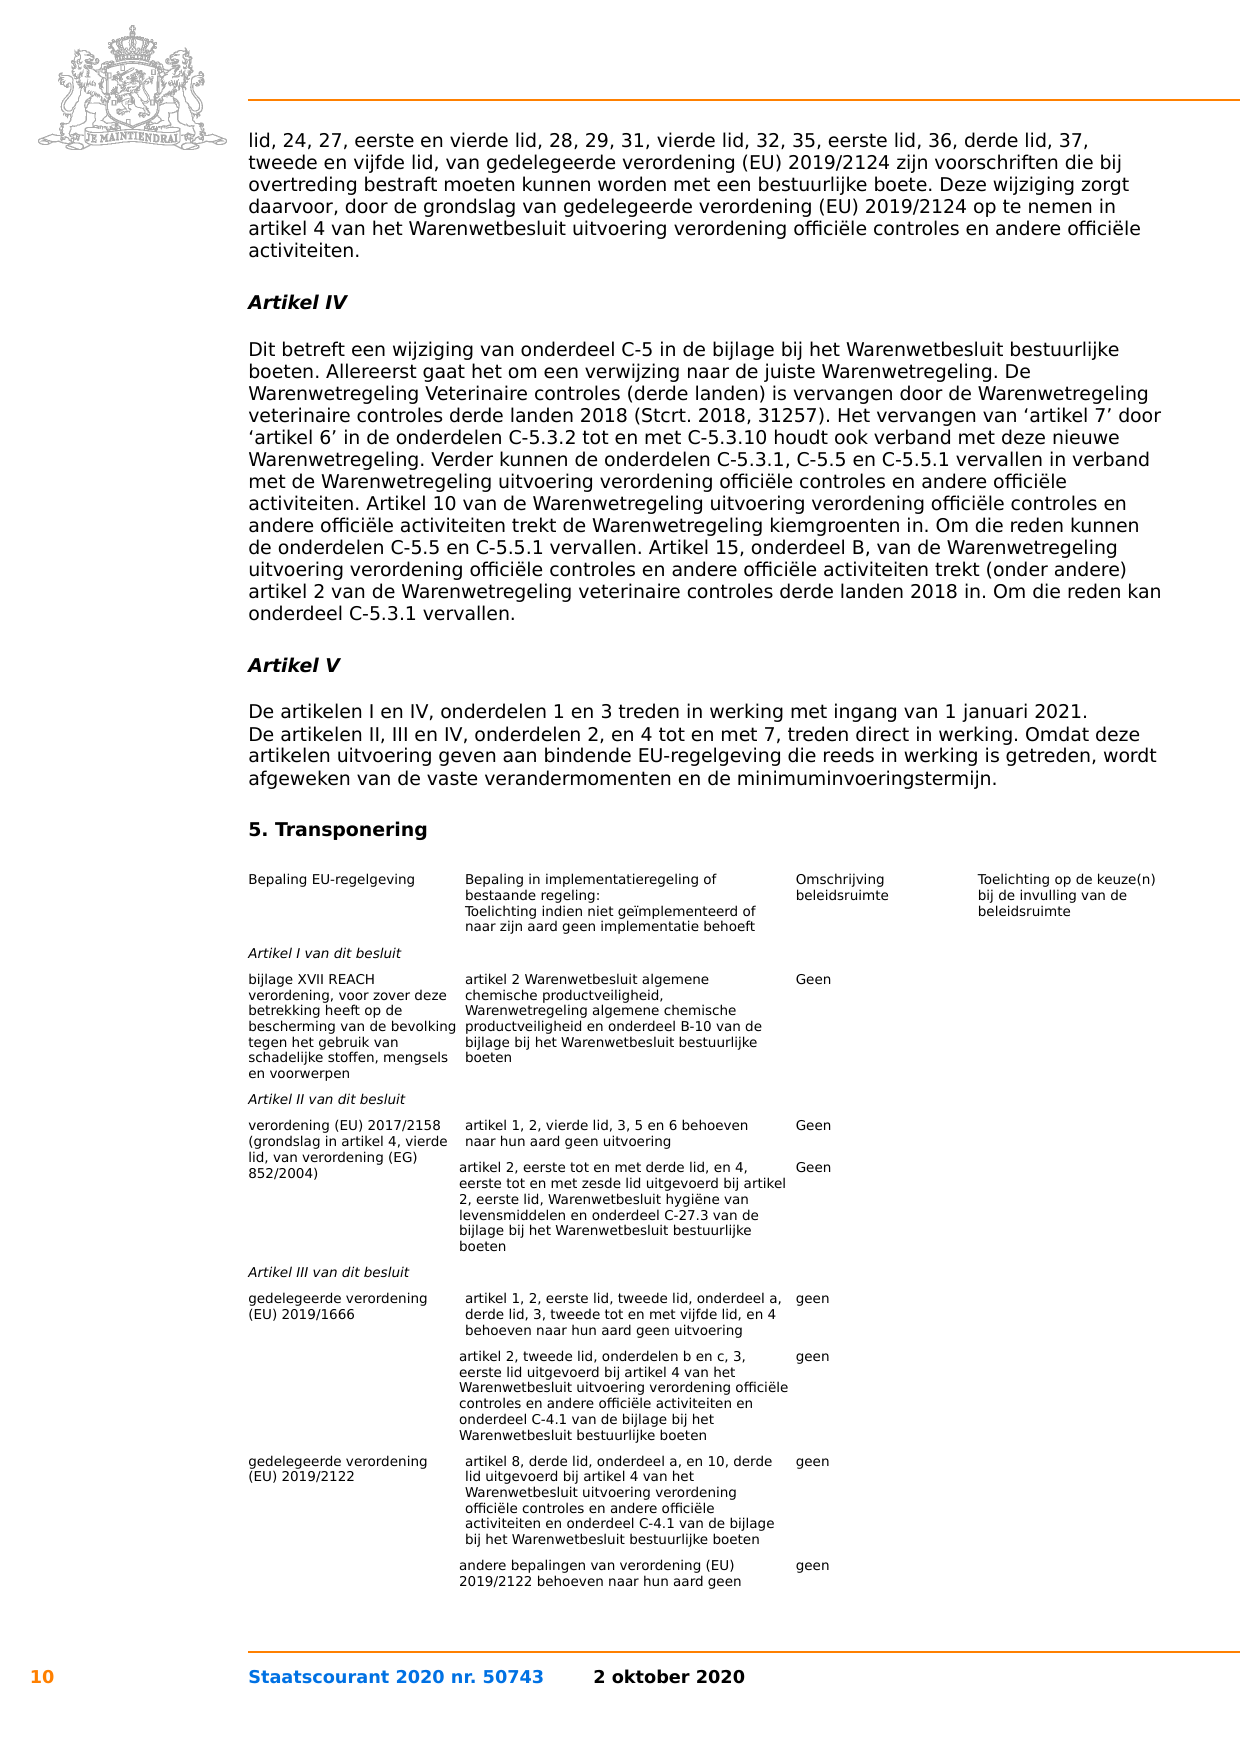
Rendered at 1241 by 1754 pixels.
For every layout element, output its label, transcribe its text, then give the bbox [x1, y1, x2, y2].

picture [38, 25, 227, 150]
subtitle Artikel IV [248, 292, 1163, 314]
table_cell [972, 1344, 1163, 1448]
table_cell bijlage XVII REACH verordening, voor zover deze betrekking heeft op de bescherming van de bevolking tegen het gebruik van schadelijke stoffen, mengsels en voorwerpen [248, 967, 459, 1086]
table_cell Geen [790, 1155, 972, 1259]
table_cell artikel 2 Warenwetbesluit algemene chemische productveiligheid, Warenwetregeling algemene chemische productveiligheid en onderdeel B-10 van de bijlage bij het Warenwetbesluit bestuurlijke boeten [459, 967, 789, 1086]
table_cell [972, 1286, 1163, 1343]
table_cell Artikel III van dit besluit [248, 1260, 1163, 1285]
table_header Omschrijving beleidsruimte [790, 868, 972, 940]
table_cell [972, 1114, 1163, 1154]
table_cell [972, 967, 1163, 1086]
table_cell [972, 1554, 1163, 1594]
table_cell gedelegeerde verordening (EU) 2019/2122 [248, 1449, 459, 1594]
table_cell verordening (EU) 2017/2158 (grondslag in artikel 4, vierde lid, van verordening (EG) 852/2004) [248, 1114, 459, 1259]
table_cell geen [790, 1344, 972, 1448]
table_cell [972, 1155, 1163, 1259]
text De artikelen I en IV, onderdelen 1 en 3 treden in werking met ingang van 1 januari 2021. [248, 701, 1163, 723]
table_cell geen [790, 1286, 972, 1343]
table_cell Artikel II van dit besluit [248, 1088, 1163, 1112]
table_header Bepaling EU-regelgeving [248, 868, 459, 940]
table_header Toelichting op de keuze(n) bij de invulling van de beleidsruimte [972, 868, 1163, 940]
table_cell Geen [790, 1114, 972, 1154]
table_cell gedelegeerde verordening (EU) 2019/1666 [248, 1286, 459, 1448]
subtitle 5. Transponering [248, 819, 1163, 841]
table_cell [972, 1449, 1163, 1552]
table_cell geen [790, 1554, 972, 1594]
table_cell artikel 1, 2, eerste lid, tweede lid, onderdeel a, derde lid, 3, tweede tot en met vijfde lid, en 4 behoeven naar hun aard geen uitvoering [459, 1286, 789, 1343]
text Dit betreft een wijziging van onderdeel C-5 in de bijlage bij het Warenwetbesluit bestuurlijke boeten. Allereerst gaat het om een verwijzing naar de juiste Warenwetregeling. De Warenwetregeling Veterinaire controles (derde landen) is vervangen door de Warenwetregeling veterinaire controles derde landen 2018 (Stcrt. 2018, 31257). Het vervangen van ‘artikel 7’ door ‘artikel 6’ in de onderdelen C-5.3.2 tot en met C-5.3.10 houdt ook verband met deze nieuwe Warenwetregeling. Verder kunnen de onderdelen C-5.3.1, C-5.5 en C-5.5.1 vervallen in verband met de Warenwetregeling uitvoering verordening officiële controles en andere officiële activiteiten. Artikel 10 van de Warenwetregeling uitvoering verordening officiële controles en andere officiële activiteiten trekt de Warenwetregeling kiemgroenten in. Om die reden kunnen de onderdelen C-5.5 en C-5.5.1 vervallen. Artikel 15, onderdeel B, van de Warenwetregeling uitvoering verordening officiële controles en andere officiële activiteiten trekt (onder andere) artikel 2 van de Warenwetregeling veterinaire controles derde landen 2018 in. Om die reden kan onderdeel C-5.3.1 vervallen. [248, 339, 1163, 624]
table_cell andere bepalingen van verordening (EU) 2019/2122 behoeven naar hun aard geen [459, 1554, 789, 1594]
table_cell Artikel I van dit besluit [248, 941, 1163, 966]
table_cell artikel 2, tweede lid, onderdelen b en c, 3, eerste lid uitgevoerd bij artikel 4 van het Warenwetbesluit uitvoering verordening officiële controles en andere officiële activiteiten en onderdeel C-4.1 van de bijlage bij het Warenwetbesluit bestuurlijke boeten [459, 1344, 789, 1448]
table_cell artikel 2, eerste tot en met derde lid, en 4, eerste tot en met zesde lid uitgevoerd bij artikel 2, eerste lid, Warenwetbesluit hygiëne van levensmiddelen en onderdeel C-27.3 van de bijlage bij het Warenwetbesluit bestuurlijke boeten [459, 1155, 789, 1259]
table_header Bepaling in implementatieregeling of bestaande regeling: Toelichting indien niet geïmplementeerd of naar zijn aard geen implementatie behoeft [459, 868, 789, 940]
text De artikelen II, III en IV, onderdelen 2, en 4 tot en met 7, treden direct in werking. Omdat deze artikelen uitvoering geven aan bindende EU-regelgeving die reeds in werking is getreden, wordt afgeweken van de vaste verandermomenten en de minimuminvoeringstermijn. [248, 723, 1163, 789]
table_cell artikel 8, derde lid, onderdeel a, en 10, derde lid uitgevoerd bij artikel 4 van het Warenwetbesluit uitvoering verordening officiële controles en andere officiële activiteiten en onderdeel C-4.1 van de bijlage bij het Warenwetbesluit bestuurlijke boeten [459, 1449, 789, 1552]
text lid, 24, 27, eerste en vierde lid, 28, 29, 31, vierde lid, 32, 35, eerste lid, 36, derde lid, 37, tweede en vijfde lid, van gedelegeerde verordening (EU) 2019/2124 zijn voorschriften die bij overtreding bestraft moeten kunnen worden met een bestuurlijke boete. Deze wijziging zorgt daarvoor, door de grondslag van gedelegeerde verordening (EU) 2019/2124 op te nemen in artikel 4 van het Warenwetbesluit uitvoering verordening officiële controles en andere officiële activiteiten. [248, 130, 1163, 262]
table_cell artikel 1, 2, vierde lid, 3, 5 en 6 behoeven naar hun aard geen uitvoering [459, 1114, 789, 1154]
table_cell geen [790, 1449, 972, 1552]
subtitle Artikel V [248, 654, 1163, 676]
table_cell Geen [790, 967, 972, 1086]
